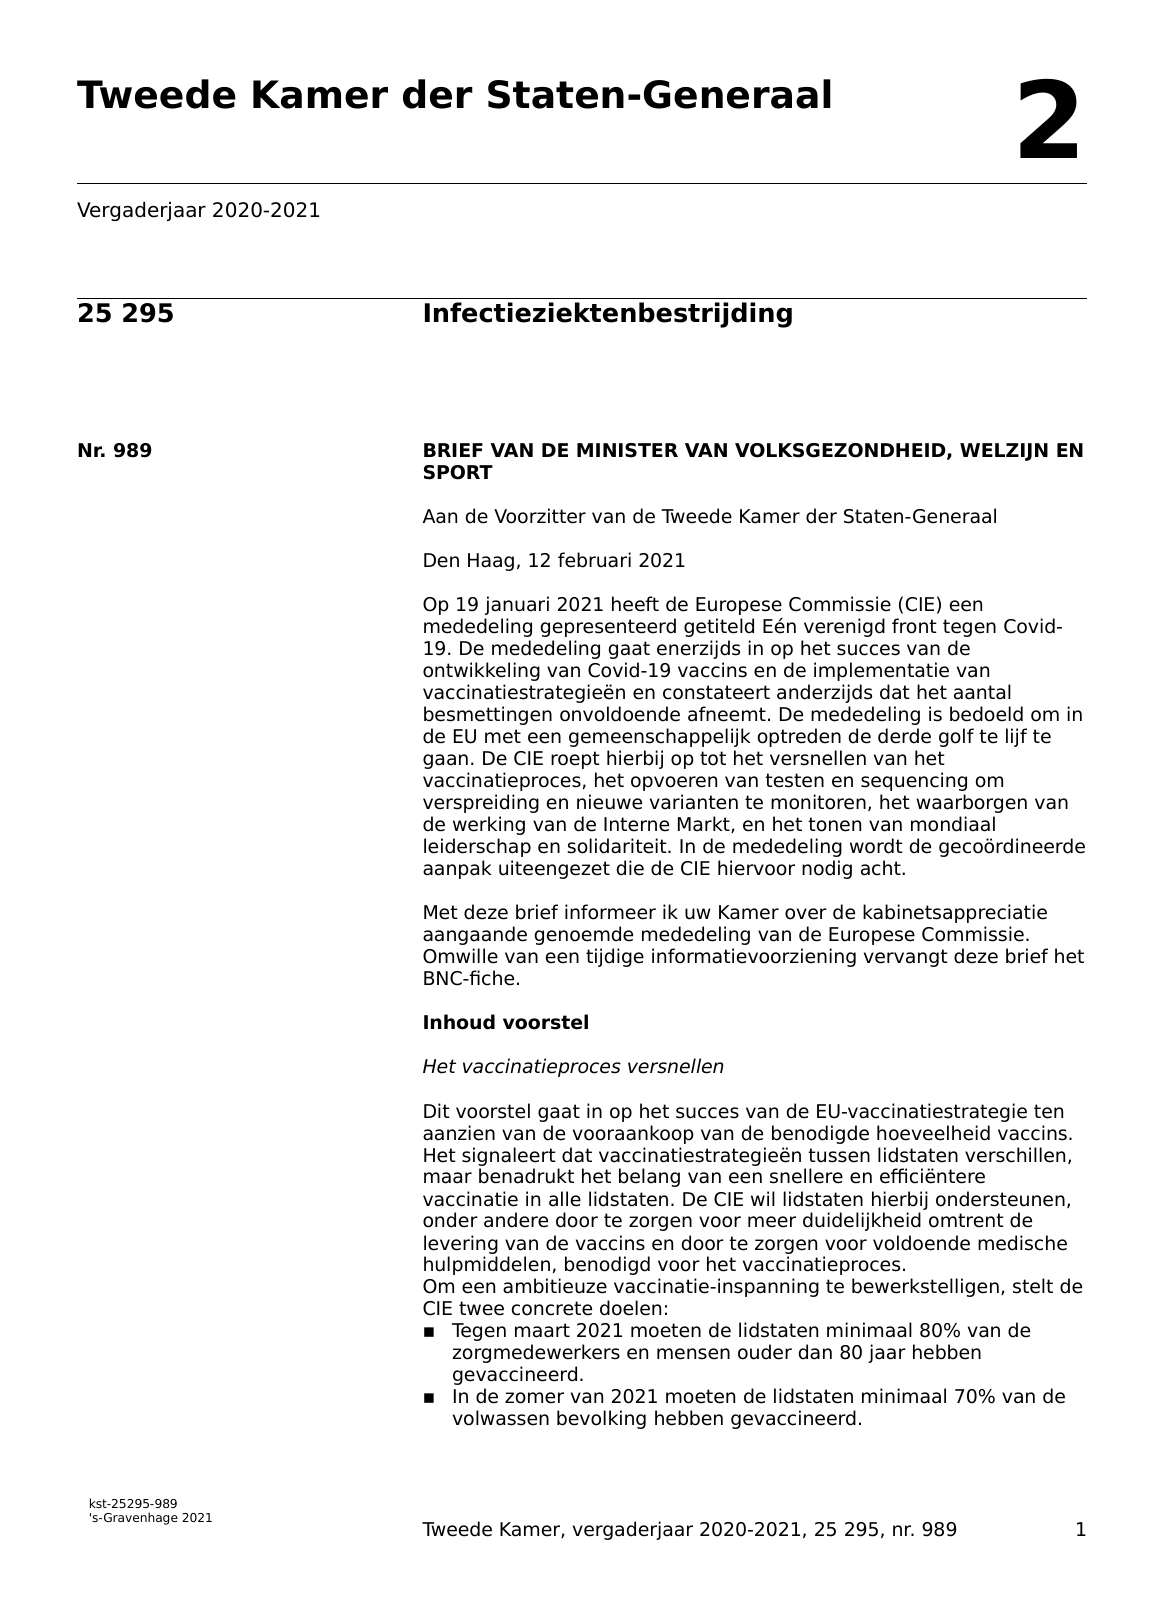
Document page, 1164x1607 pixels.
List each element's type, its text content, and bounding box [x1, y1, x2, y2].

table_header 2 [886, 59, 1087, 183]
table_header Tweede Kamer der Staten-Generaal [77, 59, 886, 183]
text ▪ Tegen maart 2021 moeten de lidstaten minimaal 80% van de zorgmedewerkers en mensen ouder dan 80 jaar hebben gevaccineerd. [422, 1320, 1087, 1386]
text Met deze brief informeer ik uw Kamer over de kabinetsappreciatie aangaande genoemde mededeling van de Europese Commissie. Omwille van een tijdige informatievoorziening vervangt deze brief het BNC-fiche. [422, 902, 1087, 990]
subtitle Nr. 989 BRIEF VAN DE MINISTER VAN VOLKSGEZONDHEID, WELZIJN EN SPORT [77, 440, 1087, 484]
text kst-25295-989 [88, 1497, 323, 1511]
text Om een ambitieuze vaccinatie-inspanning te bewerkstelligen, stelt de CIE twee concrete doelen: [422, 1276, 1087, 1320]
text ▪ In de zomer van 2021 moeten de lidstaten minimaal 70% van de volwassen bevolking hebben gevaccineerd. [422, 1386, 1087, 1430]
subtitle 25 295 Infectieziektenbestrijding [77, 299, 1087, 329]
table_cell Vergaderjaar 2020-2021 [77, 184, 1087, 298]
text Op 19 januari 2021 heeft de Europese Commissie (CIE) een mededeling gepresenteerd getiteld Eén verenigd front tegen Covid-19. De mededeling gaat enerzijds in op het succes van de ontwikkeling van Covid-19 vaccins en de implementatie van vaccinatiestrategieën en constateert anderzijds dat het aantal besmettingen onvoldoende afneemt. De mededeling is bedoeld om in de EU met een gemeenschappelijk optreden de derde golf te lijf te gaan. De CIE roept hierbij op tot het versnellen van het vaccinatieproces, het opvoeren van testen en sequencing om verspreiding en nieuwe varianten te monitoren, het waarborgen van de werking van de Interne Markt, en het tonen van mondiaal leiderschap en solidariteit. In de mededeling wordt de gecoördineerde aanpak uiteengezet die de CIE hiervoor nodig acht. [422, 594, 1087, 880]
text Dit voorstel gaat in op het succes van de EU-vaccinatiestrategie ten aanzien van de vooraankoop van de benodigde hoeveelheid vaccins. Het signaleert dat vaccinatiestrategieën tussen lidstaten verschillen, maar benadrukt het belang van een snellere en efficiëntere vaccinatie in alle lidstaten. De CIE wil lidstaten hierbij ondersteunen, onder andere door te zorgen voor meer duidelijkheid omtrent de levering van de vaccins en door te zorgen voor voldoende medische hulpmiddelen, benodigd voor het vaccinatieproces. [422, 1101, 1087, 1276]
text Aan de Voorzitter van de Tweede Kamer der Staten-Generaal [422, 506, 1087, 528]
text Den Haag, 12 februari 2021 [422, 550, 1087, 572]
subtitle Inhoud voorstel [422, 1012, 1087, 1034]
text 's-Gravenhage 2021 [88, 1511, 323, 1525]
subtitle Het vaccinatieproces versnellen [422, 1056, 1087, 1078]
